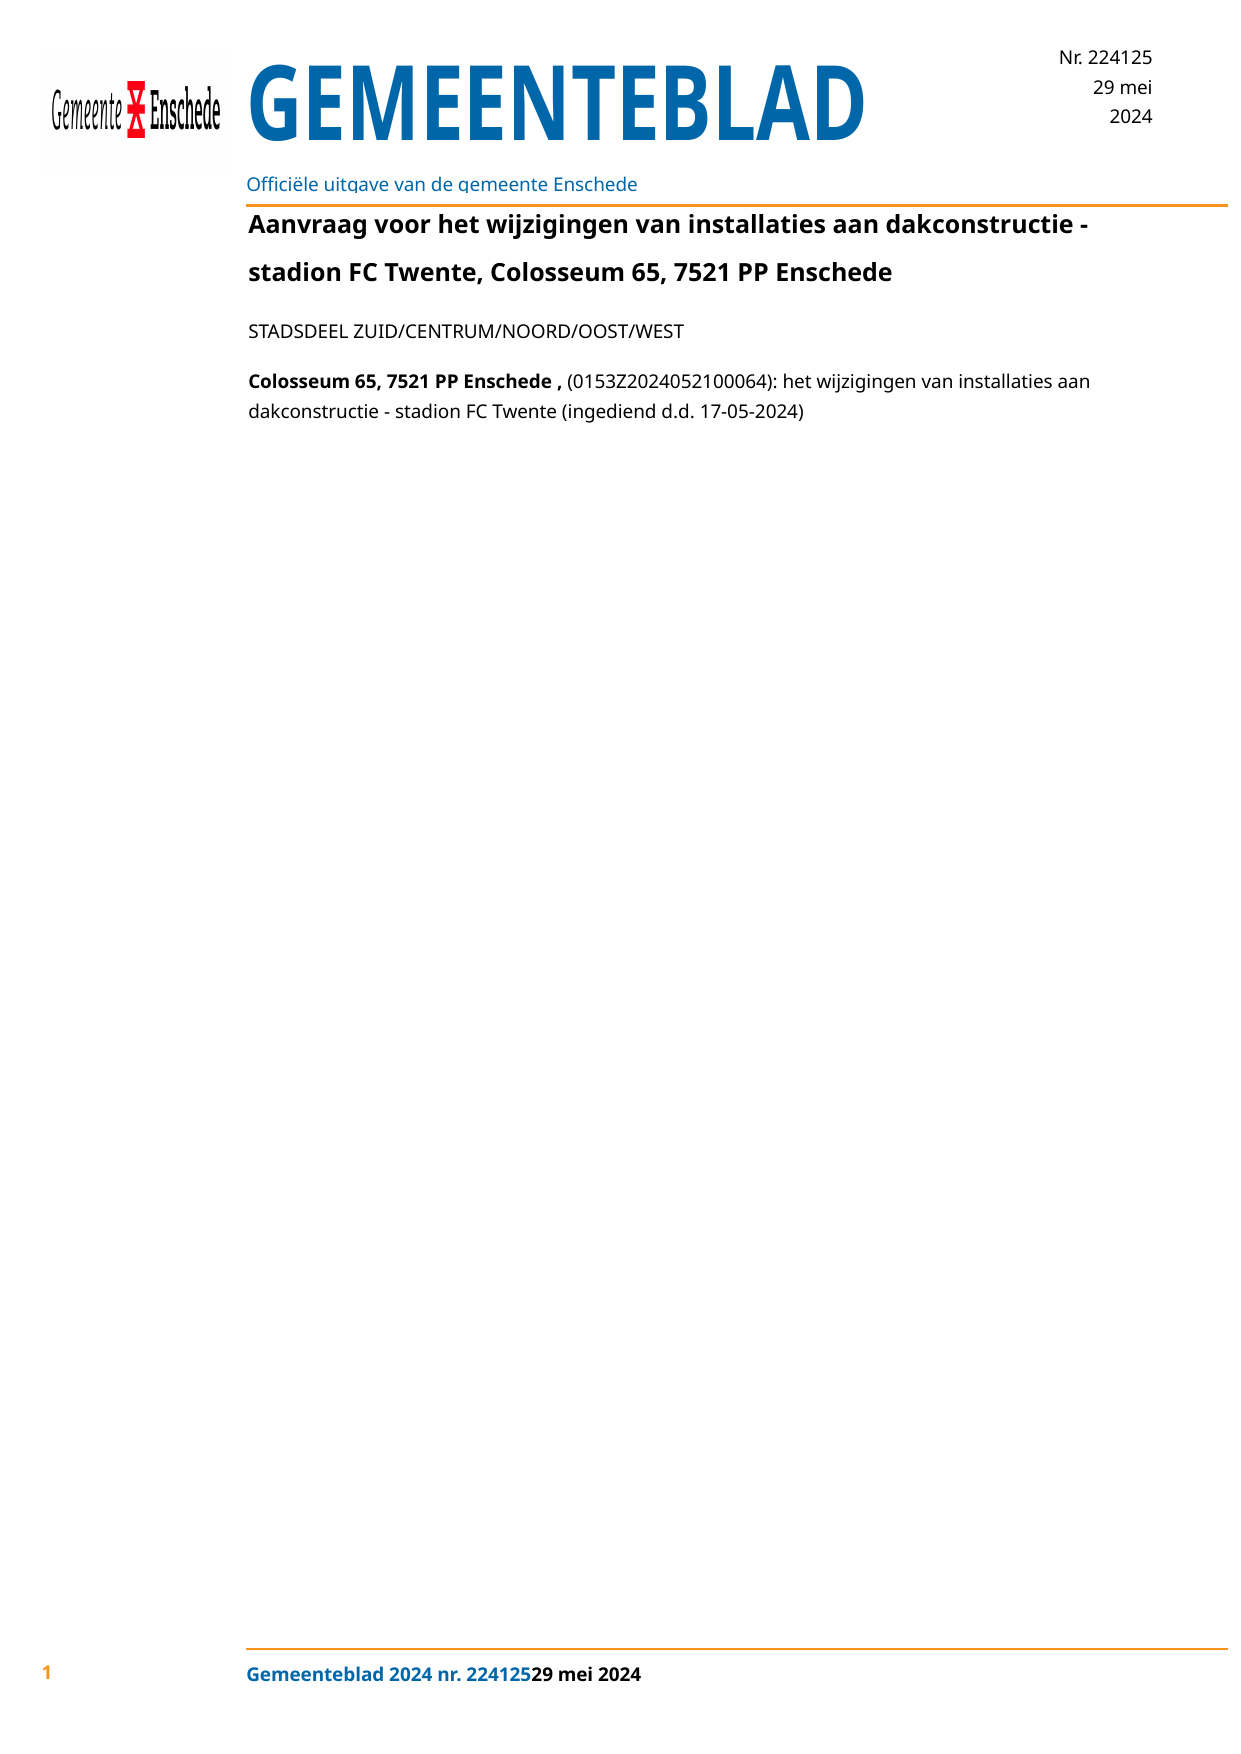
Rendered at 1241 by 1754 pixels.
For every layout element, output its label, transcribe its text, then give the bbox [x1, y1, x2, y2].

text STADSDEEL ZUID/CENTRUM/NOORD/OOST/WEST [248, 318, 1152, 344]
text Aanvraag voor het wijzigingen van installaties aan dakconstructie - stadion FC Twente, Colosseum 65, 7521 PP Enschede [248, 207, 1152, 288]
picture [41, 47, 231, 172]
text Colosseum 65, 7521 PP Enschede , (0153Z2024052100064): het wijzigingen van installaties aan dakconstructie - stadion FC Twente (ingediend d.d. 17-05-2024) [248, 368, 1152, 424]
